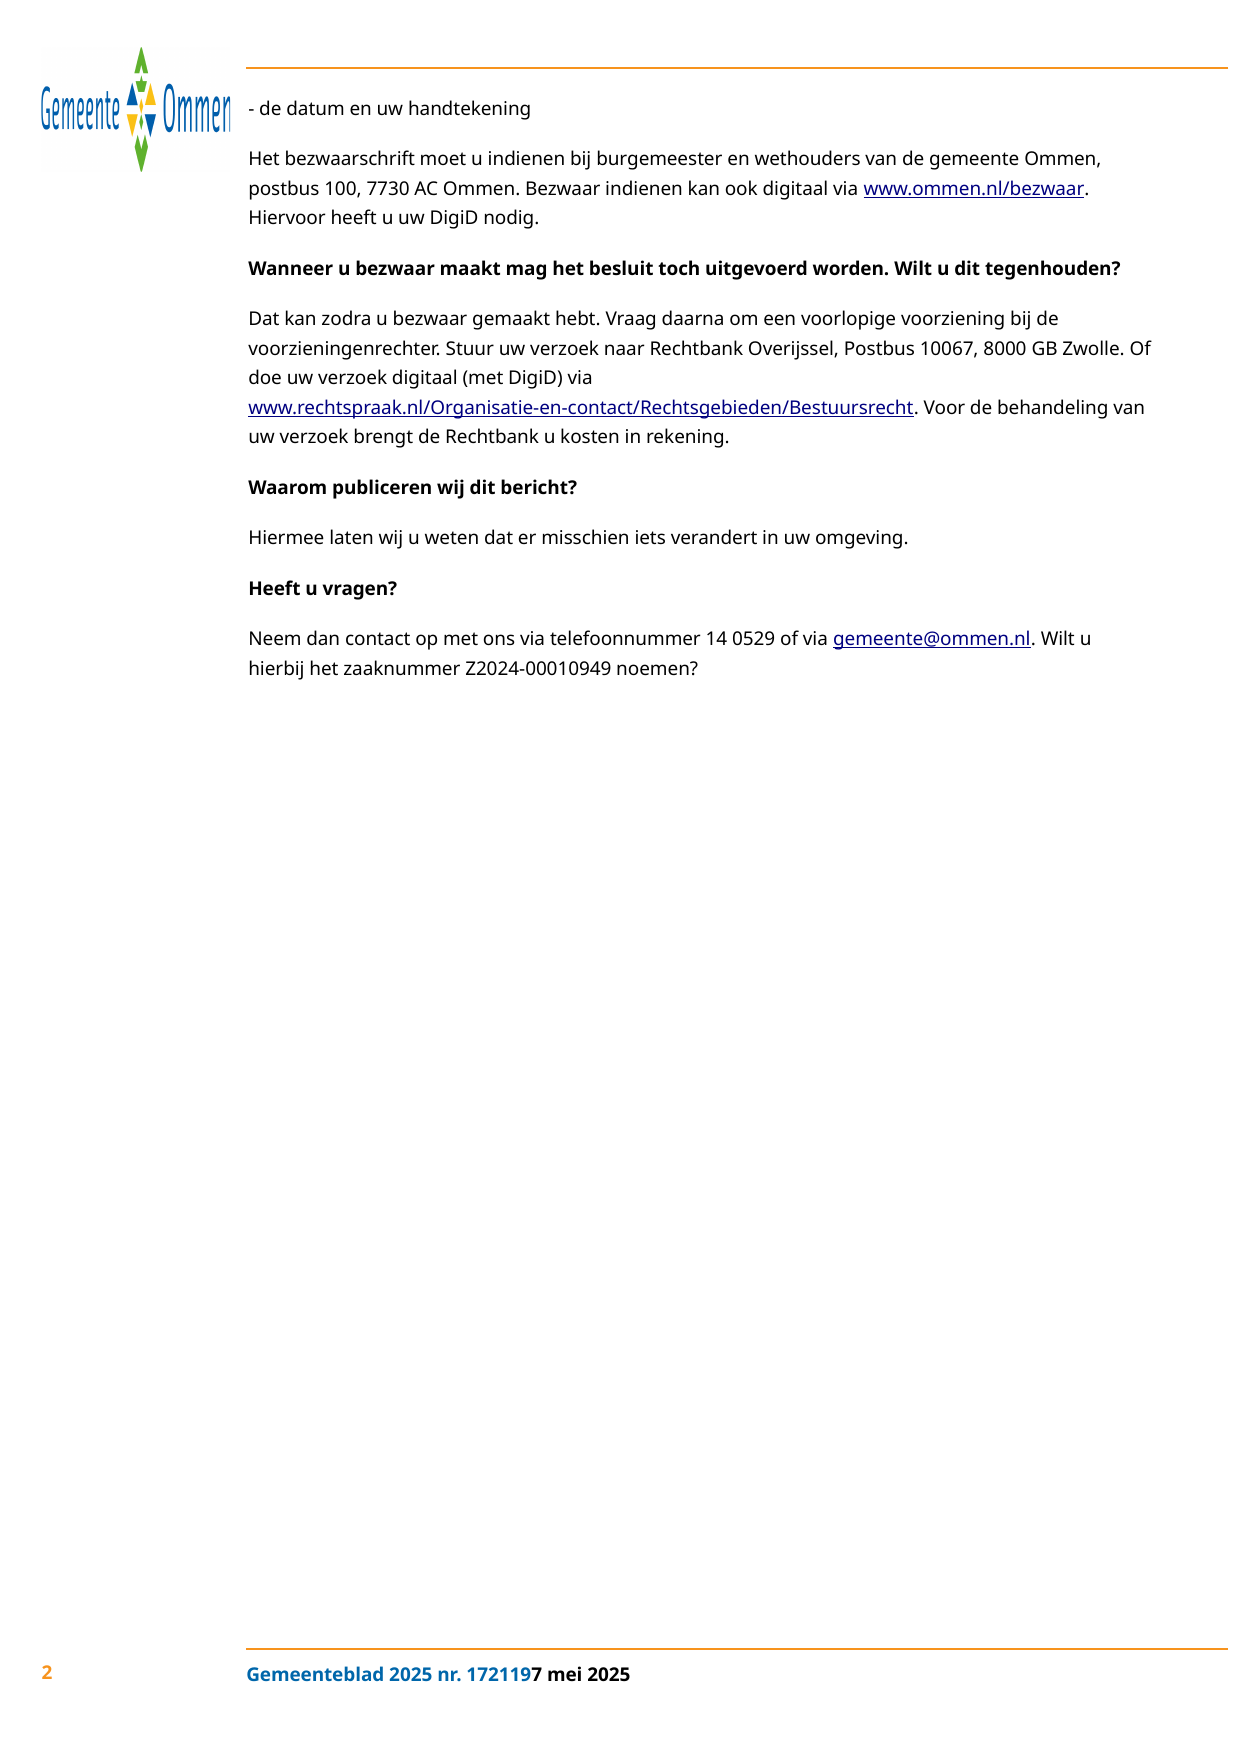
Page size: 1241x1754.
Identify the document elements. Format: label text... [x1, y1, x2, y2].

text Het bezwaarschrift moet u indienen bij burgemeester en wethouders van de gemeente Ommen, postbus 100, 7730 AC Ommen. Bezwaar indienen kan ook digitaal via www.ommen.nl/bezwaar. Hiervoor heeft u uw DigiD nodig. [248, 145, 1152, 230]
text Waarom publiceren wij dit bericht? [248, 474, 1152, 500]
text Dat kan zodra u bezwaar gemaakt hebt. Vraag daarna om een voorlopige voorziening bij de voorzieningenrechter. Stuur uw verzoek naar Rechtbank Overijssel, Postbus 10067, 8000 GB Zwolle. Of doe uw verzoek digitaal (met DigiD) via www.rechtspraak.nl/Organisatie-en-contact/Rechtsgebieden/Bestuursrecht. Voor de behandeling van uw verzoek brengt de Rechtbank u kosten in rekening. [248, 305, 1152, 449]
text - de datum en uw handtekening [248, 95, 1152, 121]
text Neem dan contact op met ons via telefoonnummer 14 0529 of via gemeente@ommen.nl. Wilt u hierbij het zaaknummer Z2024-00010949 noemen? [248, 625, 1152, 681]
picture [41, 47, 231, 172]
text Hiermee laten wij u weten dat er misschien iets verandert in uw omgeving. [248, 524, 1152, 550]
text Heeft u vragen? [248, 575, 1152, 601]
text Wanneer u bezwaar maakt mag het besluit toch uitgevoerd worden. Wilt u dit tegenhouden? [248, 255, 1152, 281]
